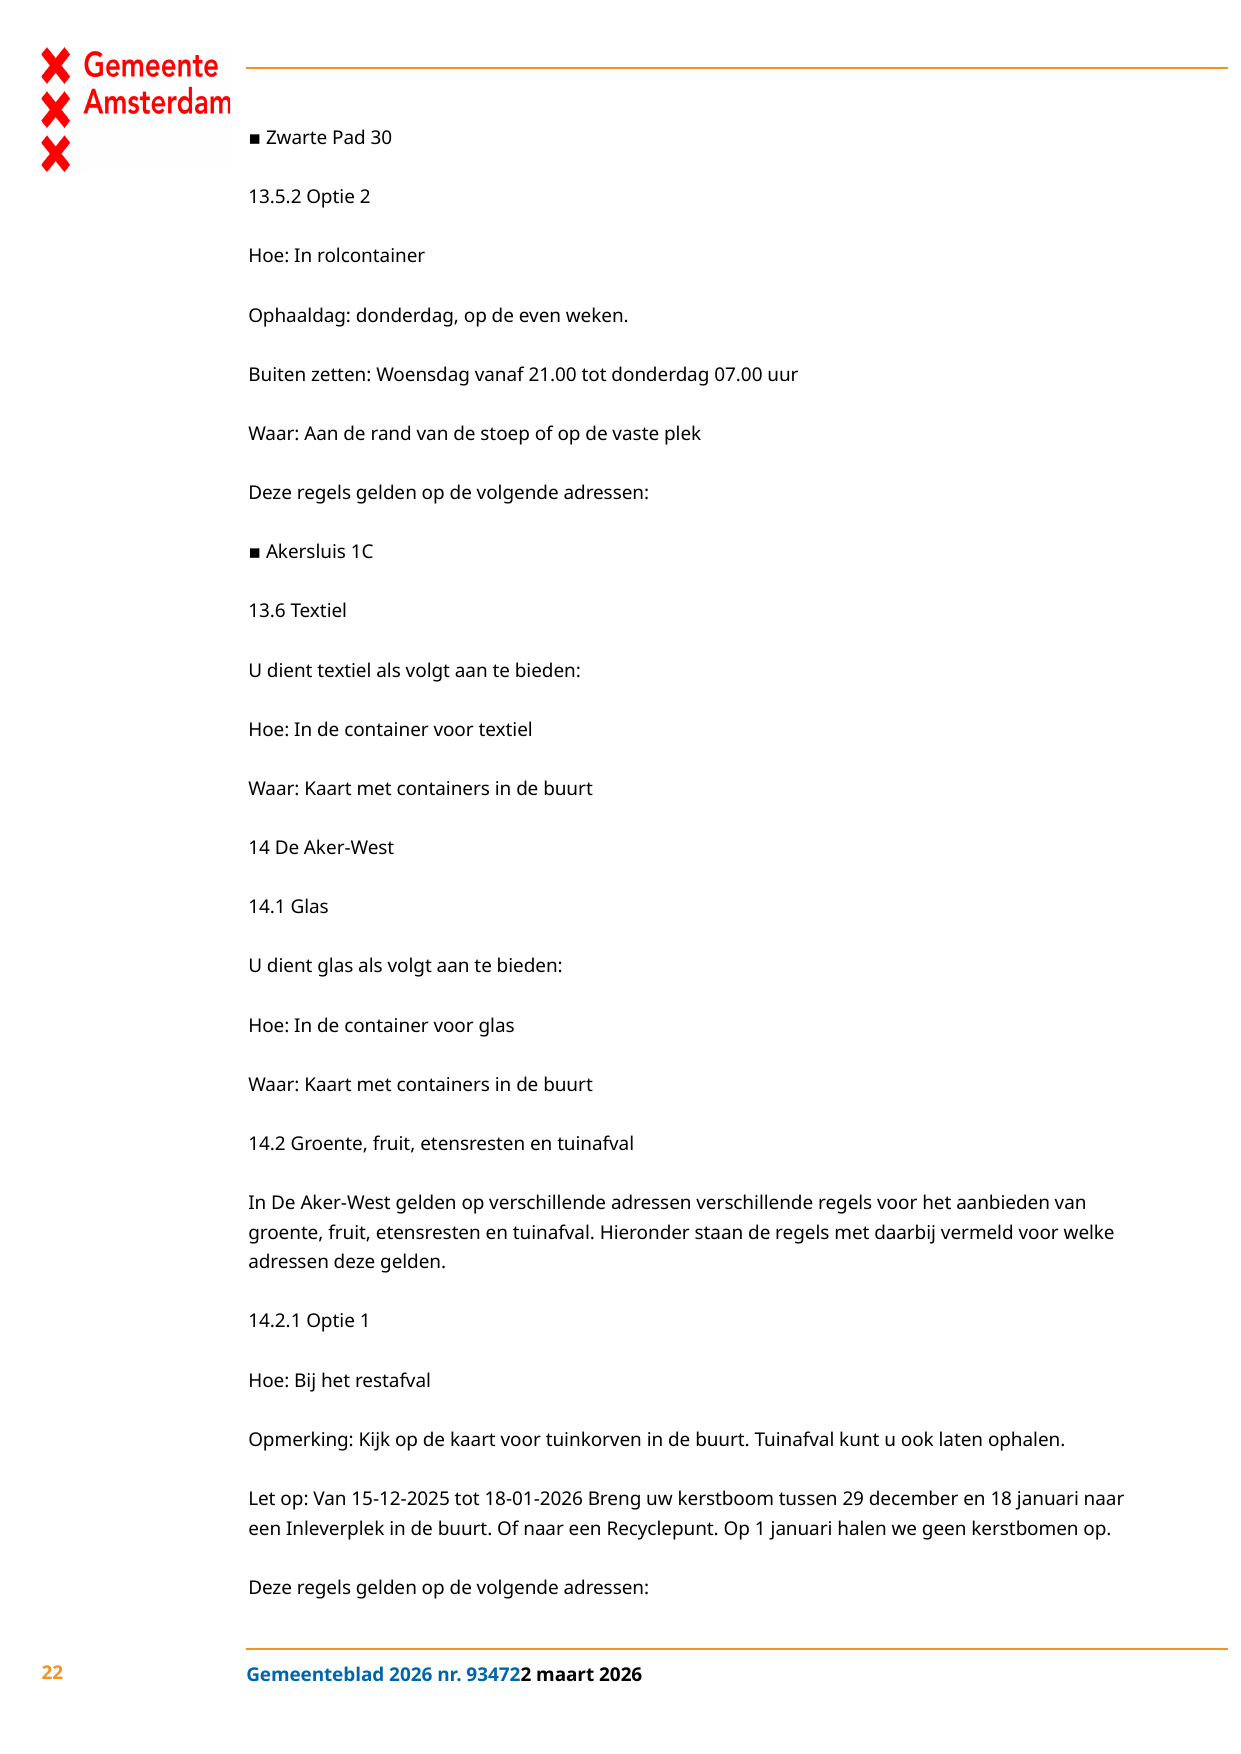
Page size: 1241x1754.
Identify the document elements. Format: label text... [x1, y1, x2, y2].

text 13.6 Textiel [248, 598, 1152, 623]
text Hoe: In de container voor glas [248, 1012, 1152, 1038]
text Let op: Van 15-12-2025 tot 18-01-2026 Breng uw kerstboom tussen 29 december en 18 januari naar een Inleverplek in de buurt. Of naar een Recyclepunt. Op 1 januari halen we geen kerstbomen op. [248, 1485, 1152, 1541]
text Opmerking: Kijk op de kaart voor tuinkorven in de buurt. Tuinafval kunt u ook laten ophalen. [248, 1426, 1152, 1452]
text U dient glas als volgt aan te bieden: [248, 953, 1152, 978]
text Waar: Kaart met containers in de buurt [248, 1071, 1152, 1097]
text Waar: Aan de rand van de stoep of op de vaste plek [248, 420, 1152, 446]
text ▪ Zwarte Pad 30 [248, 124, 1152, 150]
text In De Aker-West gelden op verschillende adressen verschillende regels voor het aanbieden van groente, fruit, etensresten en tuinafval. Hieronder staan de regels met daarbij vermeld voor welke adressen deze gelden. [248, 1189, 1152, 1274]
text Ophaaldag: donderdag, op de even weken. [248, 302, 1152, 328]
text Buiten zetten: Woensdag vanaf 21.00 tot donderdag 07.00 uur [248, 361, 1152, 387]
text Hoe: Bij het restafval [248, 1367, 1152, 1393]
text Deze regels gelden op de volgende adressen: [248, 479, 1152, 505]
text 14.2 Groente, fruit, etensresten en tuinafval [248, 1130, 1152, 1156]
text Deze regels gelden op de volgende adressen: [248, 1574, 1152, 1600]
text 14.2.1 Optie 1 [248, 1308, 1152, 1333]
text 13.5.2 Optie 2 [248, 183, 1152, 209]
text Hoe: In de container voor textiel [248, 716, 1152, 742]
text 14.1 Glas [248, 893, 1152, 919]
picture [41, 47, 231, 172]
text U dient textiel als volgt aan te bieden: [248, 657, 1152, 683]
text Hoe: In rolcontainer [248, 243, 1152, 268]
text 14 De Aker-West [248, 834, 1152, 860]
text Waar: Kaart met containers in de buurt [248, 775, 1152, 801]
text ▪ Akersluis 1C [248, 538, 1152, 564]
